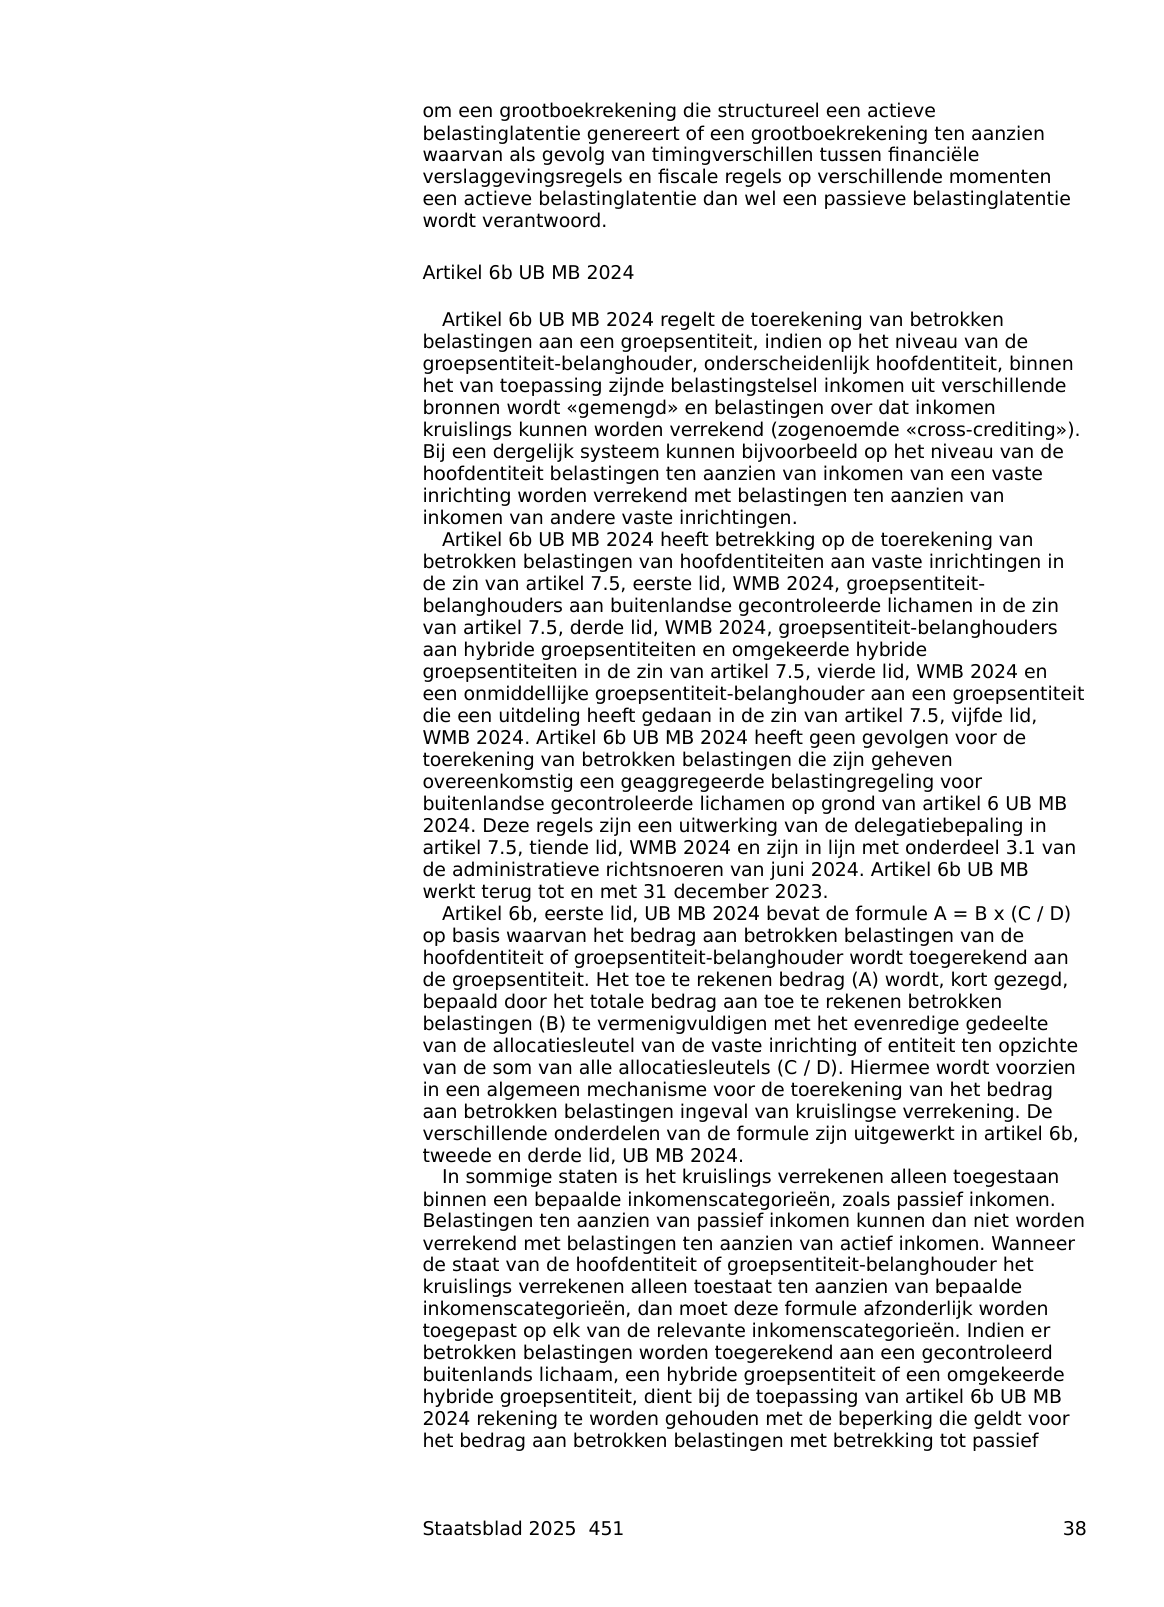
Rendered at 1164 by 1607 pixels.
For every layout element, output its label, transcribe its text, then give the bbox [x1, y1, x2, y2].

text Artikel 6b UB MB 2024 regelt de toerekening van betrokken belastingen aan een groepsentiteit, indien op het niveau van de groepsentiteit-belanghouder, onderscheidenlijk hoofdentiteit, binnen het van toepassing zijnde belastingstelsel inkomen uit verschillende bronnen wordt «gemengd» en belastingen over dat inkomen kruislings kunnen worden verrekend (zogenoemde «cross-crediting»). Bij een dergelijk systeem kunnen bijvoorbeeld op het niveau van de hoofdentiteit belastingen ten aanzien van inkomen van een vaste inrichting worden verrekend met belastingen ten aanzien van inkomen van andere vaste inrichtingen. [422, 309, 1087, 529]
text In sommige staten is het kruislings verrekenen alleen toegestaan binnen een bepaalde inkomenscategorieën, zoals passief inkomen. Belastingen ten aanzien van passief inkomen kunnen dan niet worden verrekend met belastingen ten aanzien van actief inkomen. Wanneer de staat van de hoofdentiteit of groepsentiteit-belanghouder het kruislings verrekenen alleen toestaat ten aanzien van bepaalde inkomenscategorieën, dan moet deze formule afzonderlijk worden toegepast op elk van de relevante inkomenscategorieën. Indien er betrokken belastingen worden toegerekend aan een gecontroleerd buitenlands lichaam, een hybride groepsentiteit of een omgekeerde hybride groepsentiteit, dient bij de toepassing van artikel 6b UB MB 2024 rekening te worden gehouden met de beperking die geldt voor het bedrag aan betrokken belastingen met betrekking tot passief [422, 1166, 1087, 1452]
text om een grootboekrekening die structureel een actieve belastinglatentie genereert of een grootboekrekening ten aanzien waarvan als gevolg van timingverschillen tussen financiële verslaggevingsregels en fiscale regels op verschillende momenten een actieve belastinglatentie dan wel een passieve belastinglatentie wordt verantwoord. [422, 100, 1087, 232]
text Artikel 6b UB MB 2024 heeft betrekking op de toerekening van betrokken belastingen van hoofdentiteiten aan vaste inrichtingen in de zin van artikel 7.5, eerste lid, WMB 2024, groepsentiteit-belanghouders aan buitenlandse gecontroleerde lichamen in de zin van artikel 7.5, derde lid, WMB 2024, groepsentiteit-belanghouders aan hybride groepsentiteiten en omgekeerde hybride groepsentiteiten in de zin van artikel 7.5, vierde lid, WMB 2024 en een onmiddellijke groepsentiteit-belanghouder aan een groepsentiteit die een uitdeling heeft gedaan in de zin van artikel 7.5, vijfde lid, WMB 2024. Artikel 6b UB MB 2024 heeft geen gevolgen voor de toerekening van betrokken belastingen die zijn geheven overeenkomstig een geaggregeerde belastingregeling voor buitenlandse gecontroleerde lichamen op grond van artikel 6 UB MB 2024. Deze regels zijn een uitwerking van de delegatiebepaling in artikel 7.5, tiende lid, WMB 2024 en zijn in lijn met onderdeel 3.1 van de administratieve richtsnoeren van juni 2024. Artikel 6b UB MB werkt terug tot en met 31 december 2023. [422, 529, 1087, 903]
text Artikel 6b, eerste lid, UB MB 2024 bevat de formule A = B x (C / D) op basis waarvan het bedrag aan betrokken belastingen van de hoofdentiteit of groepsentiteit-belanghouder wordt toegerekend aan de groepsentiteit. Het toe te rekenen bedrag (A) wordt, kort gezegd, bepaald door het totale bedrag aan toe te rekenen betrokken belastingen (B) te vermenigvuldigen met het evenredige gedeelte van de allocatiesleutel van de vaste inrichting of entiteit ten opzichte van de som van alle allocatiesleutels (C / D). Hiermee wordt voorzien in een algemeen mechanisme voor de toerekening van het bedrag aan betrokken belastingen ingeval van kruislingse verrekening. De verschillende onderdelen van de formule zijn uitgewerkt in artikel 6b, tweede en derde lid, UB MB 2024. [422, 903, 1087, 1166]
subtitle Artikel 6b UB MB 2024 [422, 262, 1087, 284]
